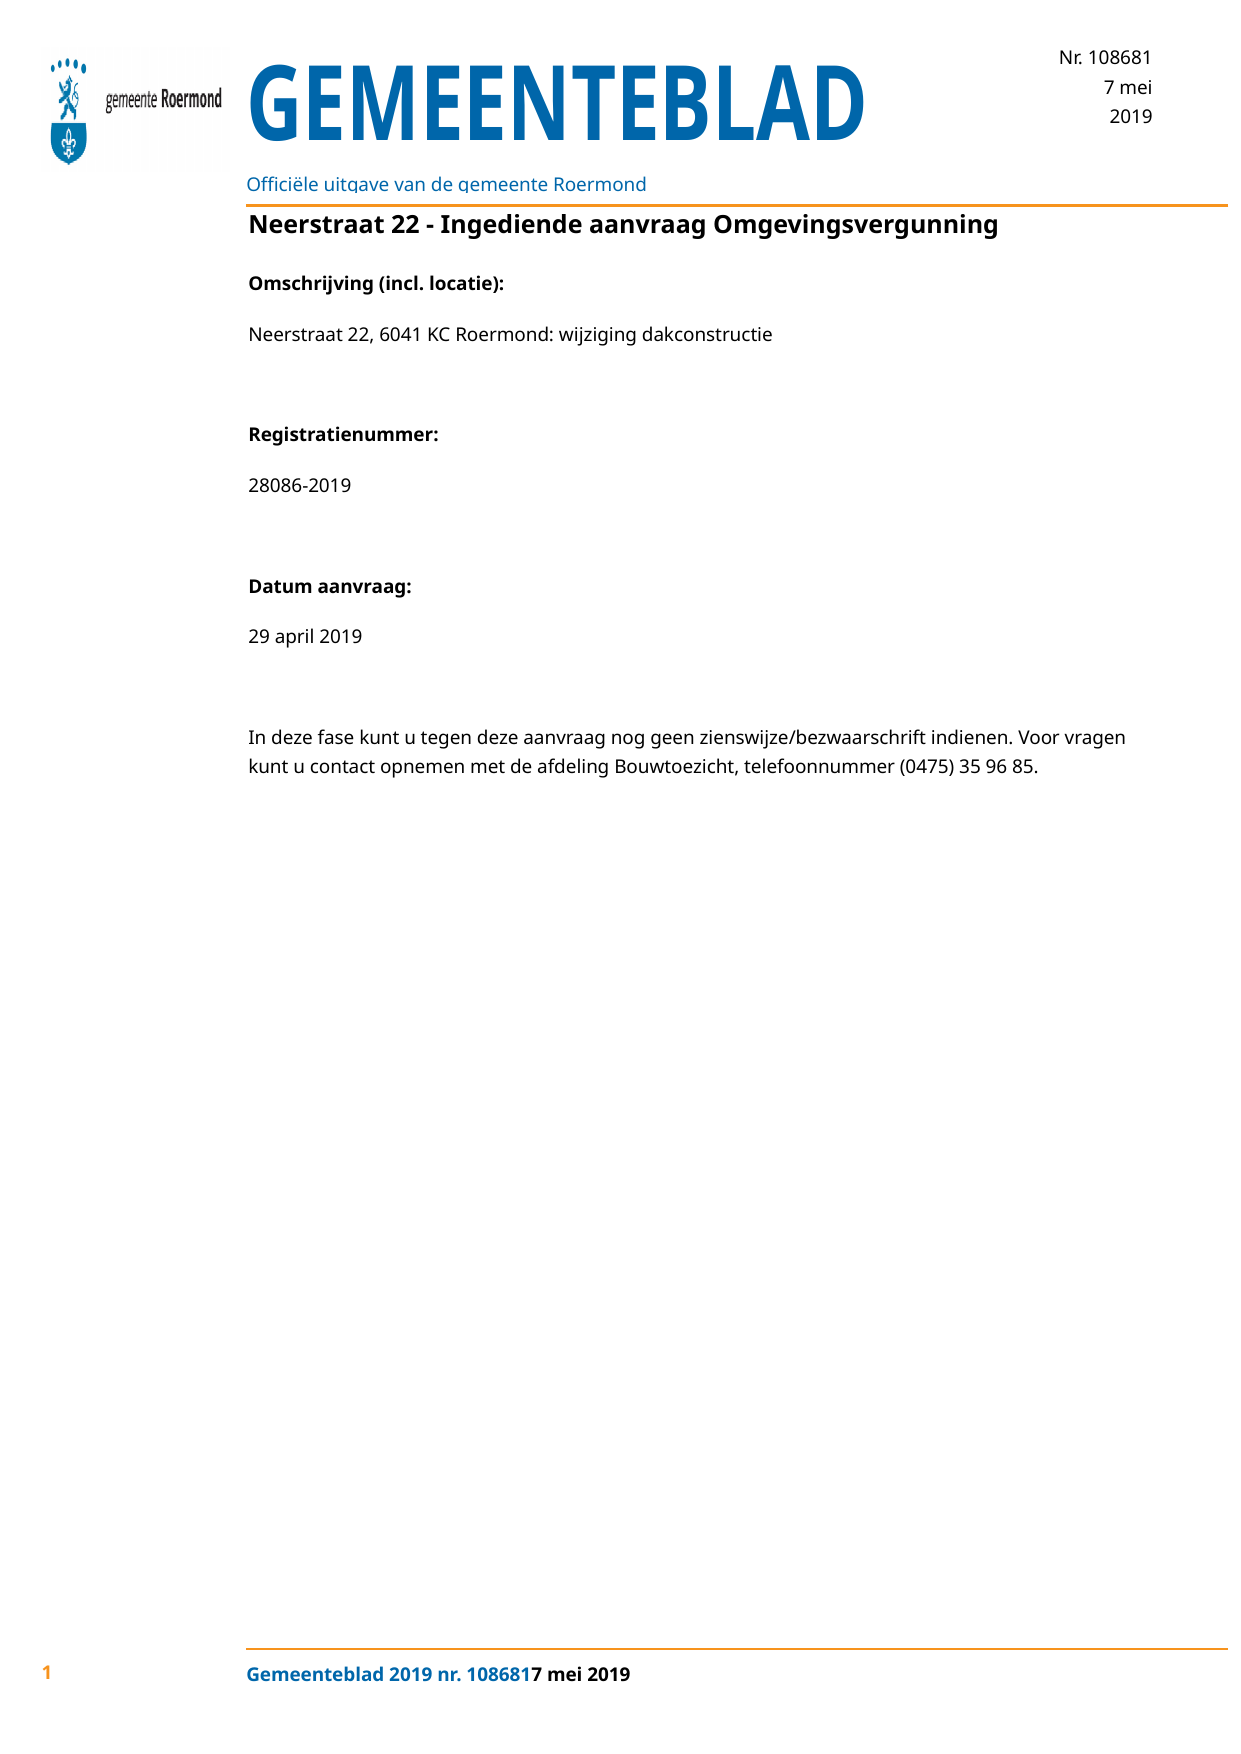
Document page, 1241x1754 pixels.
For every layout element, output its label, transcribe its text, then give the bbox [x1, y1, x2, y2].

text Neerstraat 22 - Ingediende aanvraag Omgevingsvergunning [248, 207, 1152, 241]
text Neerstraat 22, 6041 KC Roermond: wijziging dakconstructie [248, 321, 1152, 346]
text Omschrijving (incl. locatie): [248, 270, 1152, 296]
text 29 april 2019 [248, 623, 1152, 649]
picture [41, 47, 231, 172]
text 28086-2019 [248, 472, 1152, 498]
text Registratienummer: [248, 422, 1152, 447]
text Datum aanvraag: [248, 573, 1152, 598]
text In deze fase kunt u tegen deze aanvraag nog geen zienswijze/bezwaarschrift indienen. Voor vragen kunt u contact opnemen met de afdeling Bouwtoezicht, telefoonnummer (0475) 35 96 85. [248, 724, 1152, 779]
